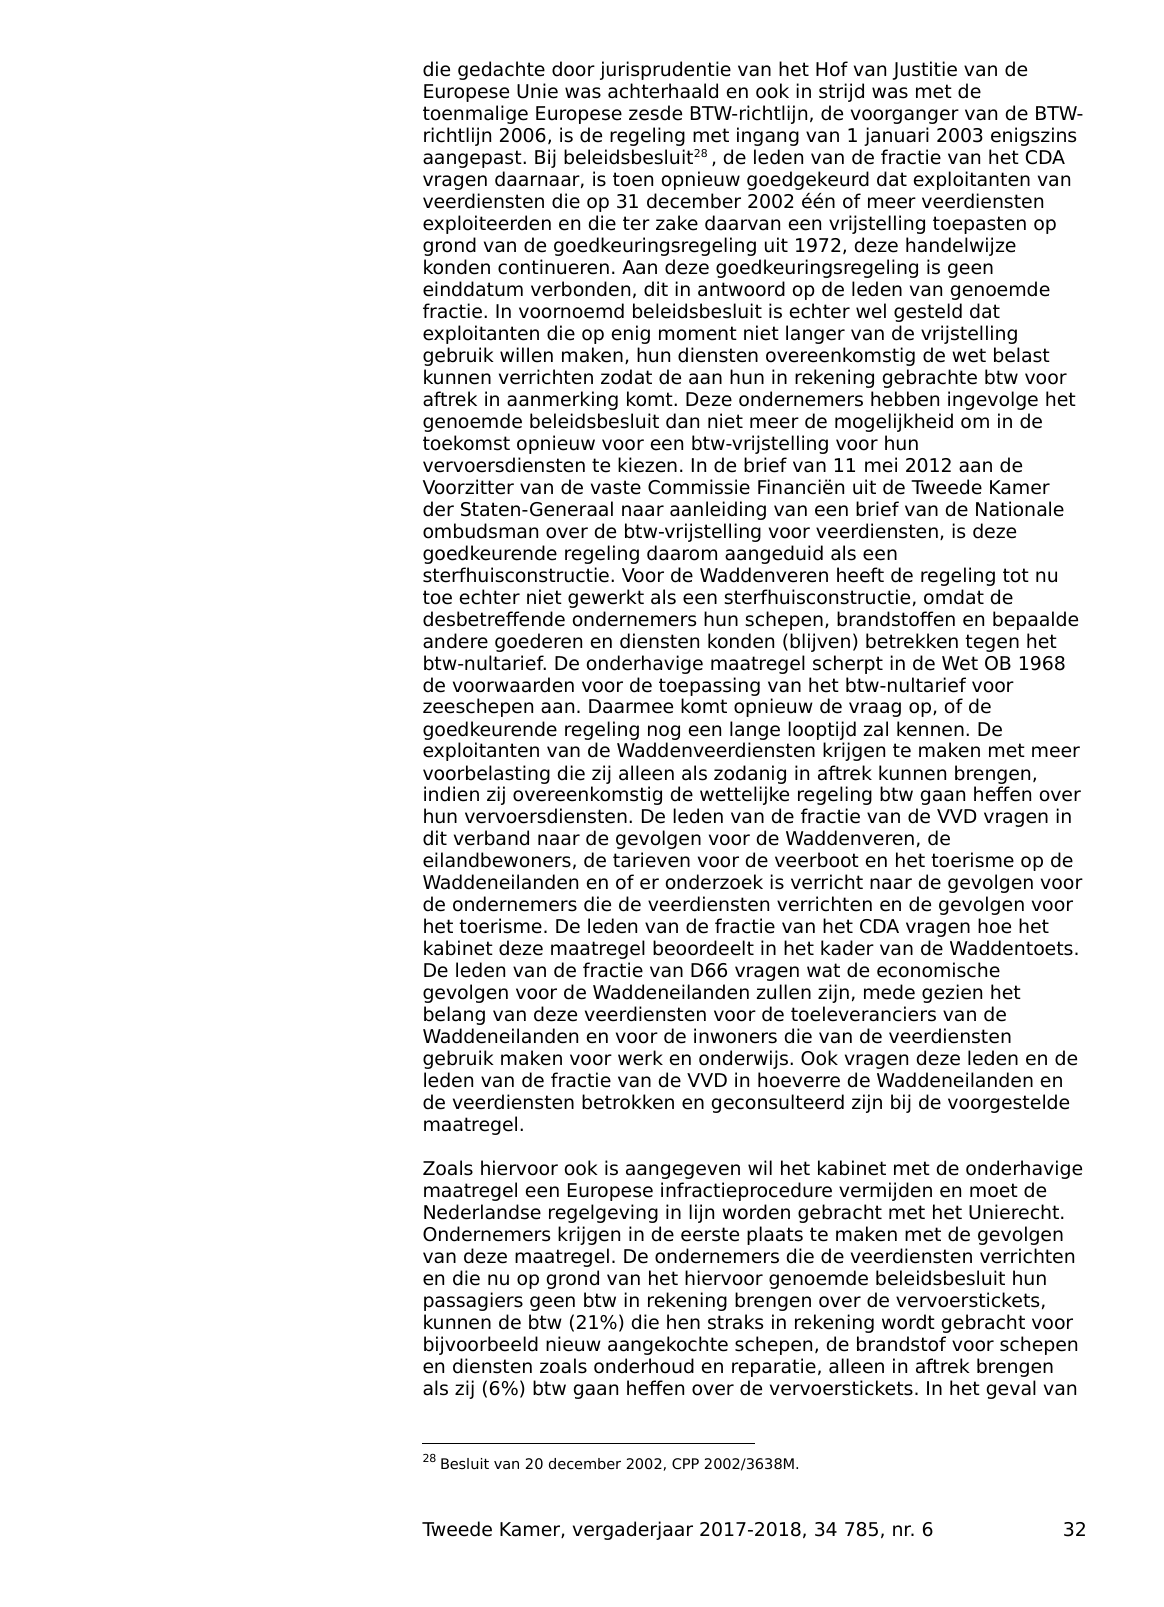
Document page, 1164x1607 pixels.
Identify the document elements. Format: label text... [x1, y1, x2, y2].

text die gedachte door jurisprudentie van het Hof van Justitie van de Europese Unie was achterhaald en ook in strijd was met de toenmalige Europese zesde BTW-richtlijn, de voorganger van de BTW-richtlijn 2006, is de regeling met ingang van 1 januari 2003 enigszins aangepast. Bij beleidsbesluit, de leden van de fractie van het CDA vragen daarnaar, is toen opnieuw goedgekeurd dat exploitanten van veerdiensten die op 31 december 2002 één of meer veerdiensten exploiteerden en die ter zake daarvan een vrijstelling toepasten op grond van de goedkeuringsregeling uit 1972, deze handelwijze konden continueren. Aan deze goedkeuringsregeling is geen einddatum verbonden, dit in antwoord op de leden van genoemde fractie. In voornoemd beleidsbesluit is echter wel gesteld dat exploitanten die op enig moment niet langer van de vrijstelling gebruik willen maken, hun diensten overeenkomstig de wet belast kunnen verrichten zodat de aan hun in rekening gebrachte btw voor aftrek in aanmerking komt. Deze ondernemers hebben ingevolge het genoemde beleidsbesluit dan niet meer de mogelijkheid om in de toekomst opnieuw voor een btw-vrijstelling voor hun vervoersdiensten te kiezen. In de brief van 11 mei 2012 aan de Voorzitter van de vaste Commissie Financiën uit de Tweede Kamer der Staten-Generaal naar aanleiding van een brief van de Nationale ombudsman over de btw-vrijstelling voor veerdiensten, is deze goedkeurende regeling daarom aangeduid als een sterfhuisconstructie. Voor de Waddenveren heeft de regeling tot nu toe echter niet gewerkt als een sterfhuisconstructie, omdat de desbetreffende ondernemers hun schepen, brandstoffen en bepaalde andere goederen en diensten konden (blijven) betrekken tegen het btw-nultarief. De onderhavige maatregel scherpt in de Wet OB 1968 de voorwaarden voor de toepassing van het btw-nultarief voor zeeschepen aan. Daarmee komt opnieuw de vraag op, of de goedkeurende regeling nog een lange looptijd zal kennen. De exploitanten van de Waddenveerdiensten krijgen te maken met meer voorbelasting die zij alleen als zodanig in aftrek kunnen brengen, indien zij overeenkomstig de wettelijke regeling btw gaan heffen over hun vervoersdiensten. De leden van de fractie van de VVD vragen in dit verband naar de gevolgen voor de Waddenveren, de eilandbewoners, de tarieven voor de veerboot en het toerisme op de Waddeneilanden en of er onderzoek is verricht naar de gevolgen voor de ondernemers die de veerdiensten verrichten en de gevolgen voor het toerisme. De leden van de fractie van het CDA vragen hoe het kabinet deze maatregel beoordeelt in het kader van de Waddentoets. De leden van de fractie van D66 vragen wat de economische gevolgen voor de Waddeneilanden zullen zijn, mede gezien het belang van deze veerdiensten voor de toeleveranciers van de Waddeneilanden en voor de inwoners die van de veerdiensten gebruik maken voor werk en onderwijs. Ook vragen deze leden en de leden van de fractie van de VVD in hoeverre de Waddeneilanden en de veerdiensten betrokken en geconsulteerd zijn bij de voorgestelde maatregel. [422, 59, 1087, 1136]
text Zoals hiervoor ook is aangegeven wil het kabinet met de onderhavige maatregel een Europese infractieprocedure vermijden en moet de Nederlandse regelgeving in lijn worden gebracht met het Unierecht. Ondernemers krijgen in de eerste plaats te maken met de gevolgen van deze maatregel. De ondernemers die de veerdiensten verrichten en die nu op grond van het hiervoor genoemde beleidsbesluit hun passagiers geen btw in rekening brengen over de vervoerstickets, kunnen de btw (21%) die hen straks in rekening wordt gebracht voor bijvoorbeeld nieuw aangekochte schepen, de brandstof voor schepen en diensten zoals onderhoud en reparatie, alleen in aftrek brengen als zij (6%) btw gaan heffen over de vervoerstickets. In het geval van [422, 1158, 1087, 1400]
text Besluit van 20 december 2002, CPP 2002/3638M. [422, 1452, 1087, 1474]
